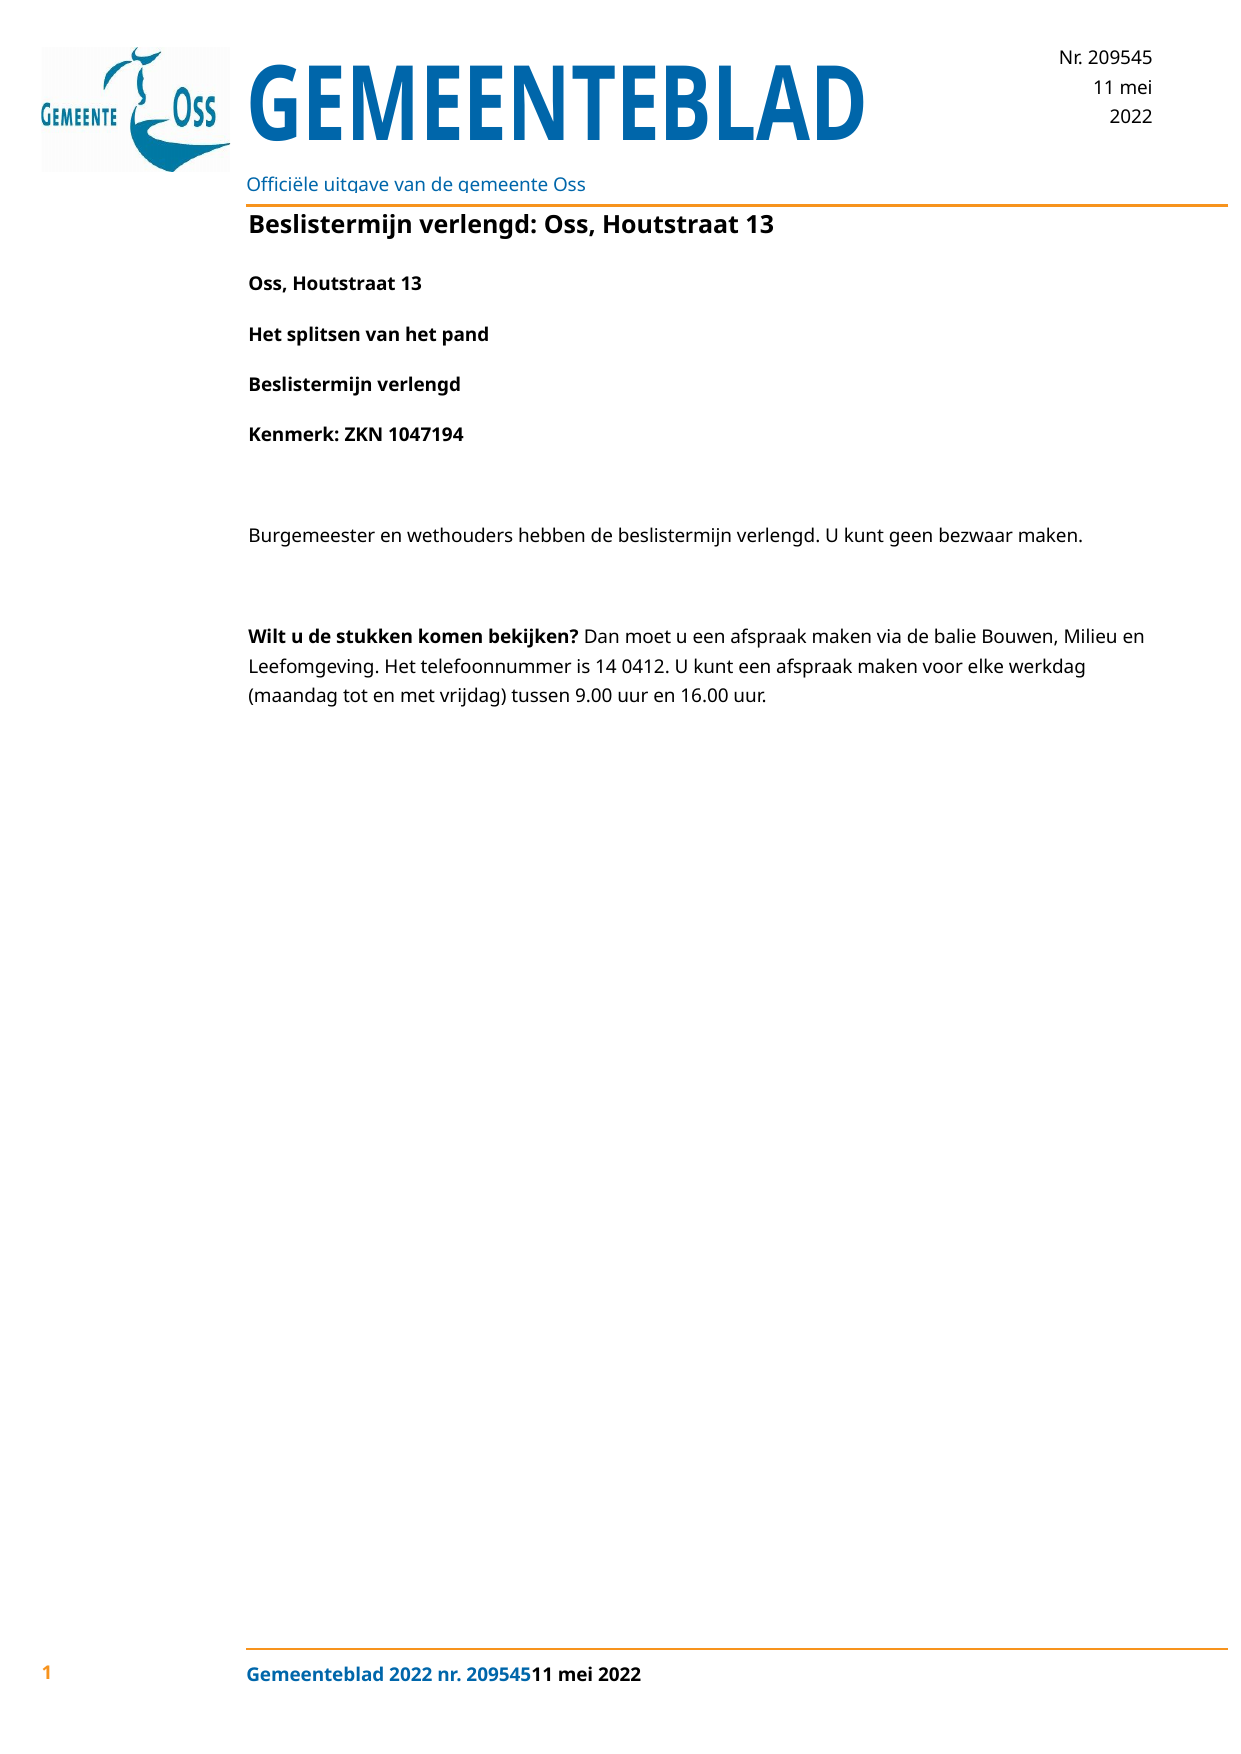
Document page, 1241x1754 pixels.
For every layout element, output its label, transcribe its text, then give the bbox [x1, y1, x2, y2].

text Oss, Houtstraat 13 [248, 270, 1152, 296]
text Kenmerk: ZKN 1047194 [248, 422, 1152, 447]
picture [41, 47, 231, 172]
text Beslistermijn verlengd [248, 371, 1152, 397]
text Burgemeester en wethouders hebben de beslistermijn verlengd. U kunt geen bezwaar maken. [248, 522, 1152, 548]
text Het splitsen van het pand [248, 321, 1152, 346]
text Wilt u de stukken komen bekijken? Dan moet u een afspraak maken via de balie Bouwen, Milieu en Leefomgeving. Het telefoonnummer is 14 0412. U kunt een afspraak maken voor elke werkdag (maandag tot en met vrijdag) tussen 9.00 uur en 16.00 uur. [248, 623, 1152, 708]
text Beslistermijn verlengd: Oss, Houtstraat 13 [248, 207, 1152, 241]
